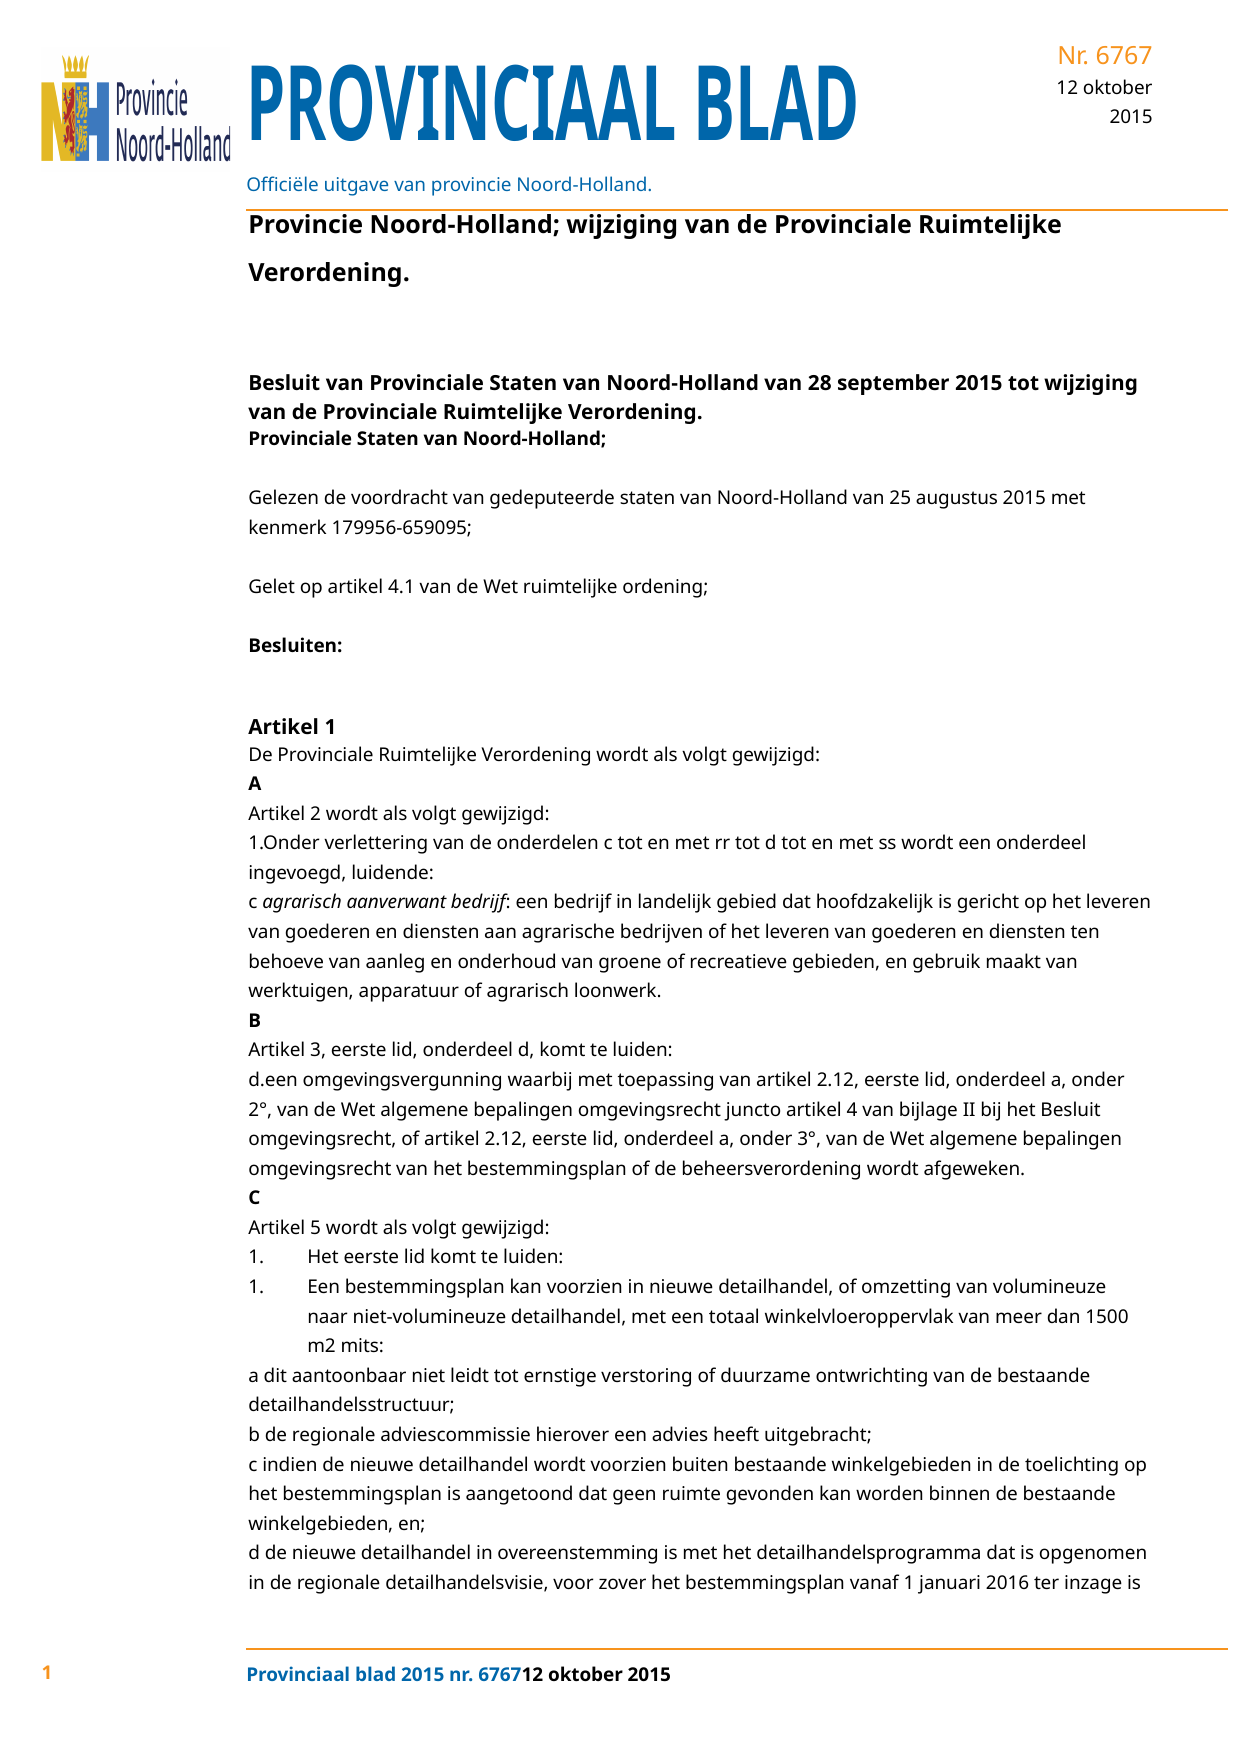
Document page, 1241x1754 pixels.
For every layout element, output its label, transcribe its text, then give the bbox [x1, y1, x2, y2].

text Besluit van Provinciale Staten van Noord-Holland van 28 september 2015 tot wijziging van de Provinciale Ruimtelijke Verordening. [248, 368, 1152, 425]
text B [248, 1007, 1152, 1033]
text De Provinciale Ruimtelijke Verordening wordt als volgt gewijzigd: [248, 741, 1152, 766]
text a dit aantoonbaar niet leidt tot ernstige verstoring of duurzame ontwrichting van de bestaande detailhandelsstructuur; [248, 1362, 1152, 1417]
text Artikel 5 wordt als volgt gewijzigd: [248, 1214, 1152, 1240]
text d de nieuwe detailhandel in overeenstemming is met het detailhandelsprogramma dat is opgenomen in de regionale detailhandelsvisie, voor zover het bestemmingsplan vanaf 1 januari 2016 ter inzage is [248, 1539, 1152, 1595]
text 1.Onder verlettering van de onderdelen c tot en met rr tot d tot en met ss wordt een onderdeel ingevoegd, luidende: [248, 829, 1152, 885]
text b de regionale adviescommissie hierover een advies heeft uitgebracht; [248, 1421, 1152, 1447]
text C [248, 1184, 1152, 1210]
text A [248, 770, 1152, 796]
list Het eerste lid komt te luiden: [248, 1244, 1152, 1269]
text Gelezen de voordracht van gedeputeerde staten van Noord-Holland van 25 augustus 2015 met kenmerk 179956-659095; [248, 484, 1152, 540]
text Artikel 2 wordt als volgt gewijzigd: [248, 800, 1152, 826]
picture [41, 47, 231, 172]
text Besluiten: [248, 632, 1152, 658]
text Provincie Noord-Holland; wijziging van de Provinciale Ruimtelijke Verordening. [248, 211, 1152, 288]
list Een bestemmingsplan kan voorzien in nieuwe detailhandel, of omzetting van volumineuze naar niet-volumineuze detailhandel, met een totaal winkelvloeroppervlak van meer dan 1500 m2 mits: [248, 1273, 1152, 1358]
text Artikel 1 [248, 712, 1152, 741]
text Gelet op artikel 4.1 van de Wet ruimtelijke ordening; [248, 573, 1152, 599]
text c indien de nieuwe detailhandel wordt voorzien buiten bestaande winkelgebieden in de toelichting op het bestemmingsplan is aangetoond dat geen ruimte gevonden kan worden binnen de bestaande winkelgebieden, en; [248, 1451, 1152, 1536]
text Provinciale Staten van Noord-Holland; [248, 425, 1152, 451]
text Artikel 3, eerste lid, onderdeel d, komt te luiden: [248, 1037, 1152, 1062]
text d.een omgevingsvergunning waarbij met toepassing van artikel 2.12, eerste lid, onderdeel a, onder 2°, van de Wet algemene bepalingen omgevingsrecht juncto artikel 4 van bijlage II bij het Besluit omgevingsrecht, of artikel 2.12, eerste lid, onderdeel a, onder 3°, van de Wet algemene bepalingen omgevingsrecht van het bestemmingsplan of de beheersverordening wordt afgeweken. [248, 1066, 1152, 1181]
text c agrarisch aanverwant bedrijf: een bedrijf in landelijk gebied dat hoofdzakelijk is gericht op het leveren van goederen en diensten aan agrarische bedrijven of het leveren van goederen en diensten ten behoeve van aanleg en onderhoud van groene of recreatieve gebieden, en gebruik maakt van werktuigen, apparatuur of agrarisch loonwerk. [248, 889, 1152, 1003]
